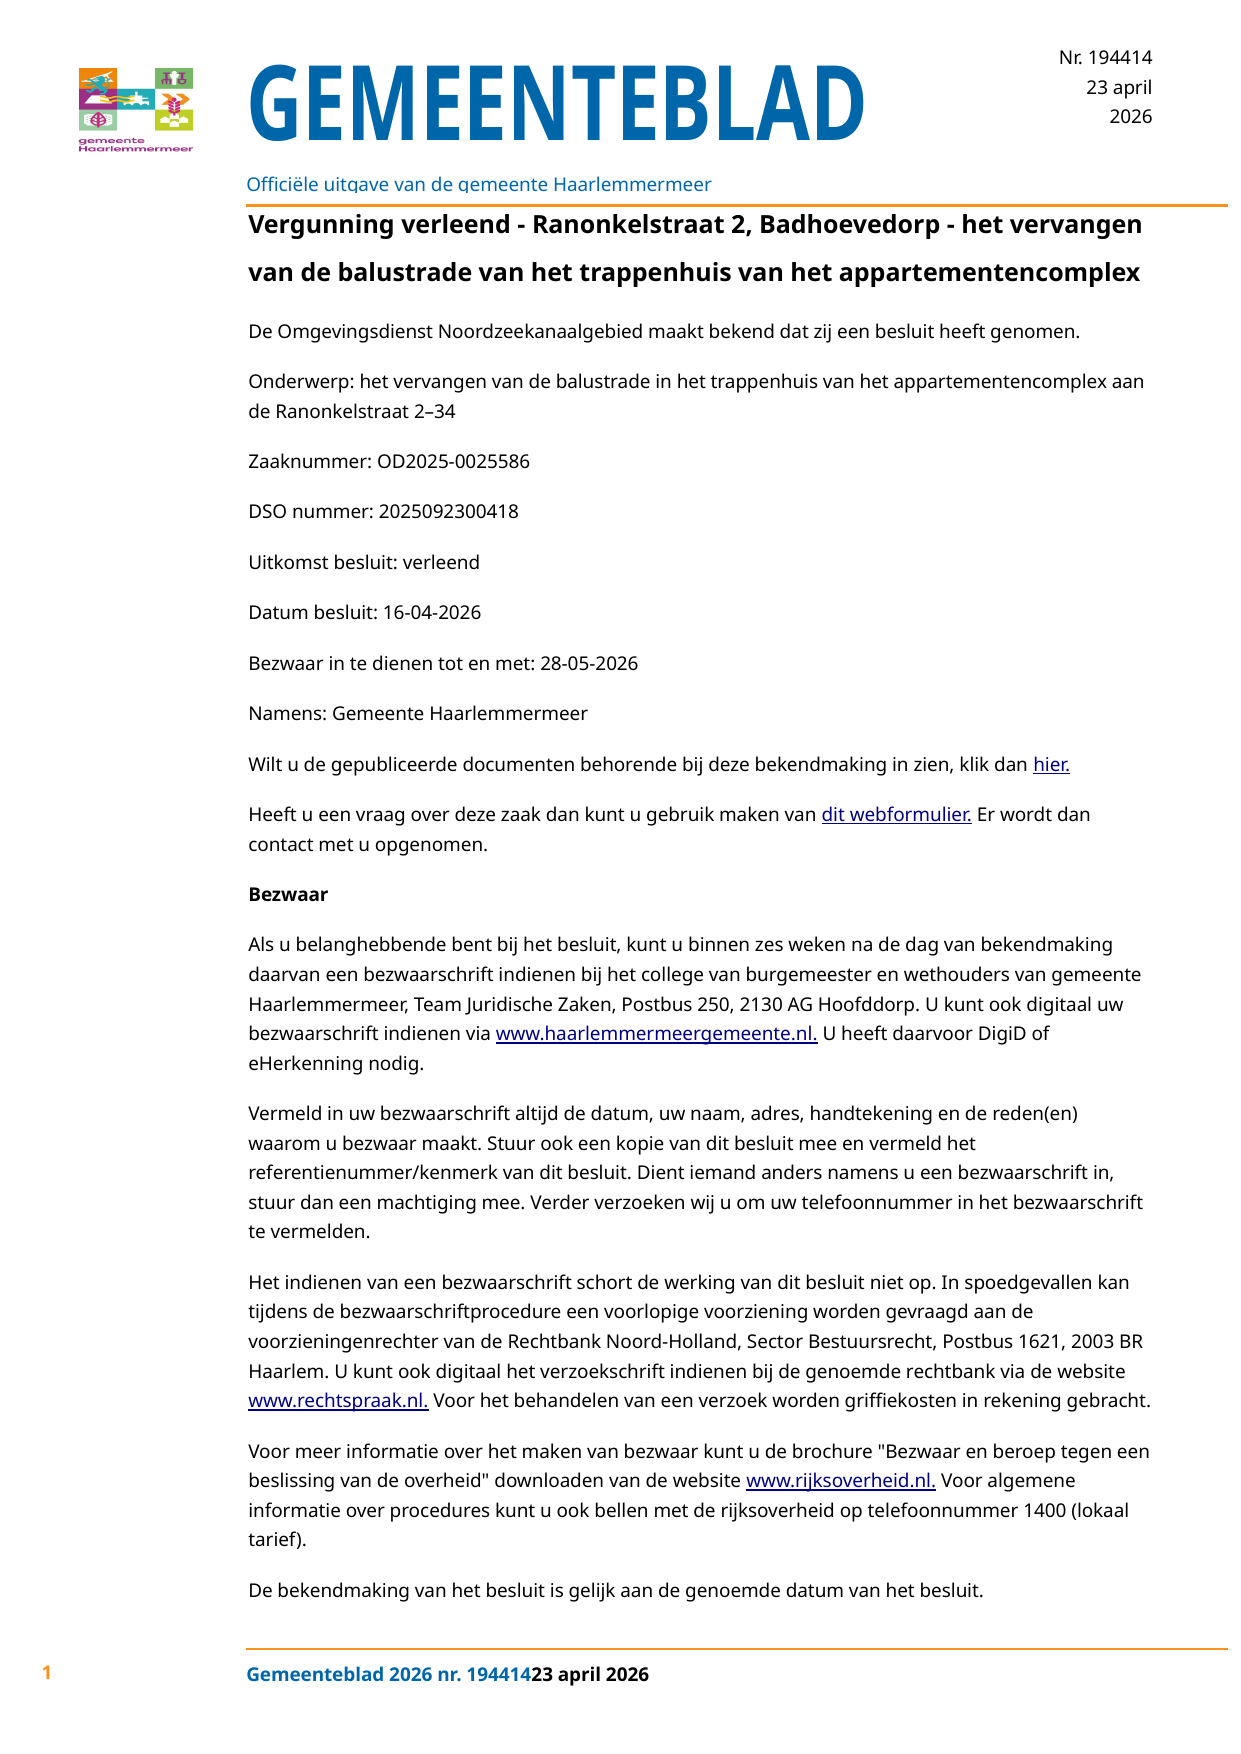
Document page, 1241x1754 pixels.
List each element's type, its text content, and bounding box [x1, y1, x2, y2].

text Vermeld in uw bezwaarschrift altijd de datum, uw naam, adres, handtekening en de reden(en) waarom u bezwaar maakt. Stuur ook een kopie van dit besluit mee en vermeld het referentienummer/kenmerk van dit besluit. Dient iemand anders namens u een bezwaarschrift in, stuur dan een machtiging mee. Verder verzoeken wij u om uw telefoonnummer in het bezwaarschrift te vermelden. [248, 1100, 1152, 1244]
text Het indienen van een bezwaarschrift schort de werking van dit besluit niet op. In spoedgevallen kan tijdens de bezwaarschriftprocedure een voorlopige voorziening worden gevraagd aan de voorzieningenrechter van de Rechtbank Noord-Holland, Sector Bestuursrecht, Postbus 1621, 2003 BR Haarlem. U kunt ook digitaal het verzoekschrift indienen bij de genoemde rechtbank via de website www.rechtspraak.nl. Voor het behandelen van een verzoek worden griffiekosten in rekening gebracht. [248, 1269, 1152, 1413]
text Voor meer informatie over het maken van bezwaar kunt u de brochure "Bezwaar en beroep tegen een beslissing van de overheid" downloaden van de website www.rijksoverheid.nl. Voor algemene informatie over procedures kunt u ook bellen met de rijksoverheid op telefoonnummer 1400 (lokaal tarief). [248, 1438, 1152, 1552]
text Vergunning verleend - Ranonkelstraat 2, Badhoevedorp - het vervangen van de balustrade van het trappenhuis van het appartementencomplex [248, 207, 1152, 288]
text Wilt u de gepubliceerde documenten behorende bij deze bekendmaking in zien, klik dan hier. [248, 751, 1152, 777]
picture [41, 47, 231, 172]
text De bekendmaking van het besluit is gelijk aan de genoemde datum van het besluit. [248, 1577, 1152, 1603]
text Uitkomst besluit: verleend [248, 549, 1152, 575]
text Datum besluit: 16-04-2026 [248, 599, 1152, 625]
text Namens: Gemeente Haarlemmermeer [248, 700, 1152, 726]
text Bezwaar [248, 881, 1152, 907]
text Bezwaar in te dienen tot en met: 28-05-2026 [248, 650, 1152, 676]
text Als u belanghebbende bent bij het besluit, kunt u binnen zes weken na de dag van bekendmaking daarvan een bezwaarschrift indienen bij het college van burgemeester en wethouders van gemeente Haarlemmermeer, Team Juridische Zaken, Postbus 250, 2130 AG Hoofddorp. U kunt ook digitaal uw bezwaarschrift indienen via www.haarlemmermeergemeente.nl. U heeft daarvoor DigiD of eHerkenning nodig. [248, 932, 1152, 1076]
text De Omgevingsdienst Noordzeekanaalgebied maakt bekend dat zij een besluit heeft genomen. [248, 318, 1152, 344]
text Onderwerp: het vervangen van de balustrade in het trappenhuis van het appartementencomplex aan de Ranonkelstraat 2–34 [248, 368, 1152, 424]
text Zaaknummer: OD2025-0025586 [248, 448, 1152, 474]
text Heeft u een vraag over deze zaak dan kunt u gebruik maken van dit webformulier. Er wordt dan contact met u opgenomen. [248, 801, 1152, 857]
text DSO nummer: 2025092300418 [248, 499, 1152, 524]
